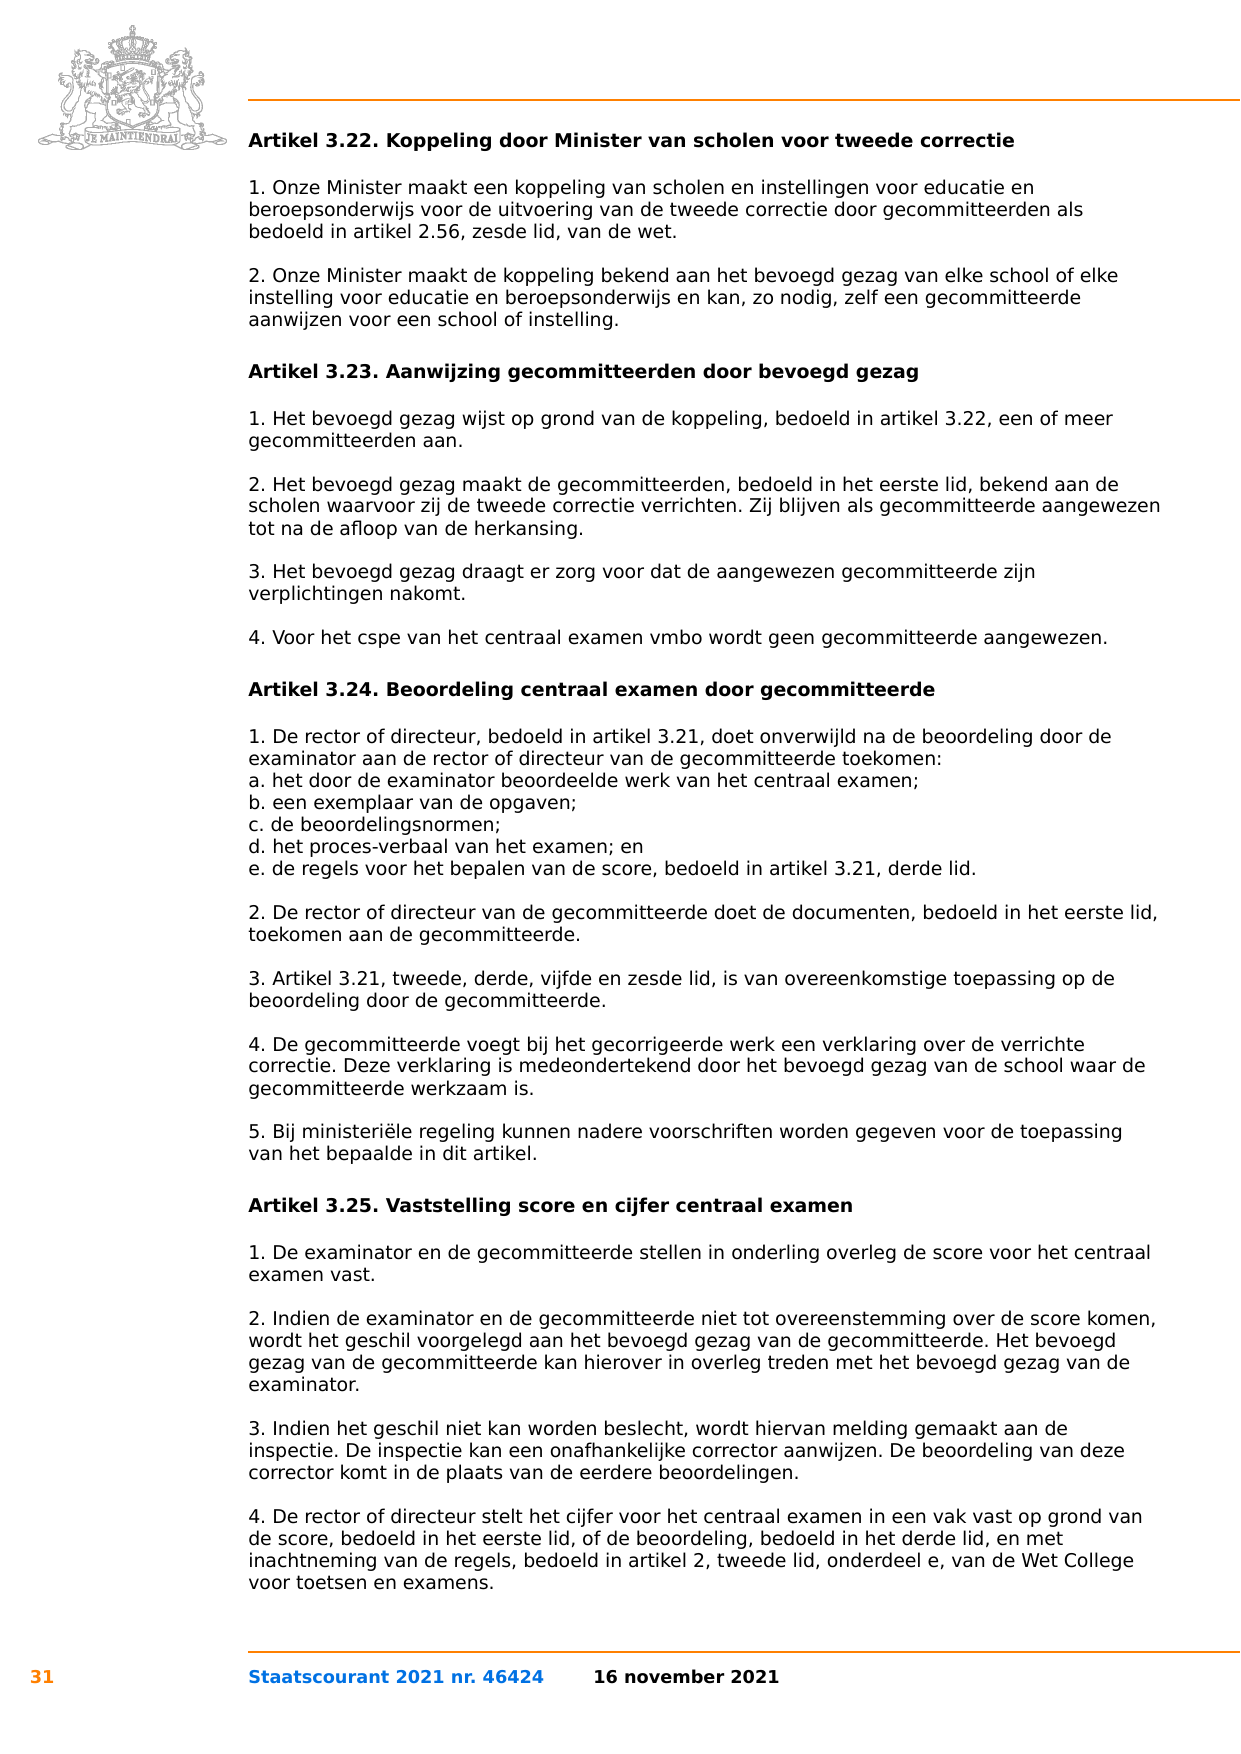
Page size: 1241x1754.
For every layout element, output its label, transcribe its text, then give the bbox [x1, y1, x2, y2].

text 3. Indien het geschil niet kan worden beslecht, wordt hiervan melding gemaakt aan de inspectie. De inspectie kan een onafhankelijke corrector aanwijzen. De beoordeling van deze corrector komt in de plaats van de eerdere beoordelingen. [248, 1418, 1163, 1484]
text 3. Het bevoegd gezag draagt er zorg voor dat de aangewezen gecommitteerde zijn verplichtingen nakomt. [248, 561, 1163, 605]
text 2. Indien de examinator en de gecommitteerde niet tot overeenstemming over de score komen, wordt het geschil voorgelegd aan het bevoegd gezag van de gecommitteerde. Het bevoegd gezag van de gecommitteerde kan hierover in overleg treden met het bevoegd gezag van de examinator. [248, 1308, 1163, 1396]
text d. het proces-verbaal van het examen; en [248, 836, 1163, 858]
text 1. Onze Minister maakt een koppeling van scholen en instellingen voor educatie en beroepsonderwijs voor de uitvoering van de tweede correctie door gecommitteerden als bedoeld in artikel 2.56, zesde lid, van de wet. [248, 177, 1163, 243]
subtitle Artikel 3.23. Aanwijzing gecommitteerden door bevoegd gezag [248, 361, 1163, 383]
subtitle Artikel 3.22. Koppeling door Minister van scholen voor tweede correctie [248, 130, 1163, 152]
text 3. Artikel 3.21, tweede, derde, vijfde en zesde lid, is van overeenkomstige toepassing op de beoordeling door de gecommitteerde. [248, 968, 1163, 1012]
text 2. Onze Minister maakt de koppeling bekend aan het bevoegd gezag van elke school of elke instelling voor educatie en beroepsonderwijs en kan, zo nodig, zelf een gecommitteerde aanwijzen voor een school of instelling. [248, 265, 1163, 331]
text 4. De gecommitteerde voegt bij het gecorrigeerde werk een verklaring over de verrichte correctie. Deze verklaring is medeondertekend door het bevoegd gezag van de school waar de gecommitteerde werkzaam is. [248, 1033, 1163, 1099]
subtitle Artikel 3.25. Vaststelling score en cijfer centraal examen [248, 1195, 1163, 1217]
text 2. Het bevoegd gezag maakt de gecommitteerden, bedoeld in het eerste lid, bekend aan de scholen waarvoor zij de tweede correctie verrichten. Zij blijven als gecommitteerde aangewezen tot na de afloop van de herkansing. [248, 473, 1163, 539]
text 4. De rector of directeur stelt het cijfer voor het centraal examen in een vak vast op grond van de score, bedoeld in het eerste lid, of de beoordeling, bedoeld in het derde lid, en met inachtneming van de regels, bedoeld in artikel 2, tweede lid, onderdeel e, van de Wet College voor toetsen en examens. [248, 1506, 1163, 1593]
subtitle Artikel 3.24. Beoordeling centraal examen door gecommitteerde [248, 679, 1163, 701]
text 5. Bij ministeriële regeling kunnen nadere voorschriften worden gegeven voor de toepassing van het bepaalde in dit artikel. [248, 1121, 1163, 1165]
text 4. Voor het cspe van het centraal examen vmbo wordt geen gecommitteerde aangewezen. [248, 627, 1163, 649]
text 2. De rector of directeur van de gecommitteerde doet de documenten, bedoeld in het eerste lid, toekomen aan de gecommitteerde. [248, 902, 1163, 946]
text a. het door de examinator beoordeelde werk van het centraal examen; [248, 770, 1163, 792]
picture [38, 25, 227, 150]
text b. een exemplaar van de opgaven; [248, 792, 1163, 814]
text 1. De rector of directeur, bedoeld in artikel 3.21, doet onverwijld na de beoordeling door de examinator aan de rector of directeur van de gecommitteerde toekomen: [248, 726, 1163, 770]
text e. de regels voor het bepalen van de score, bedoeld in artikel 3.21, derde lid. [248, 858, 1163, 880]
text 1. Het bevoegd gezag wijst op grond van de koppeling, bedoeld in artikel 3.22, een of meer gecommitteerden aan. [248, 408, 1163, 452]
text c. de beoordelingsnormen; [248, 814, 1163, 836]
text 1. De examinator en de gecommitteerde stellen in onderling overleg de score voor het centraal examen vast. [248, 1242, 1163, 1286]
